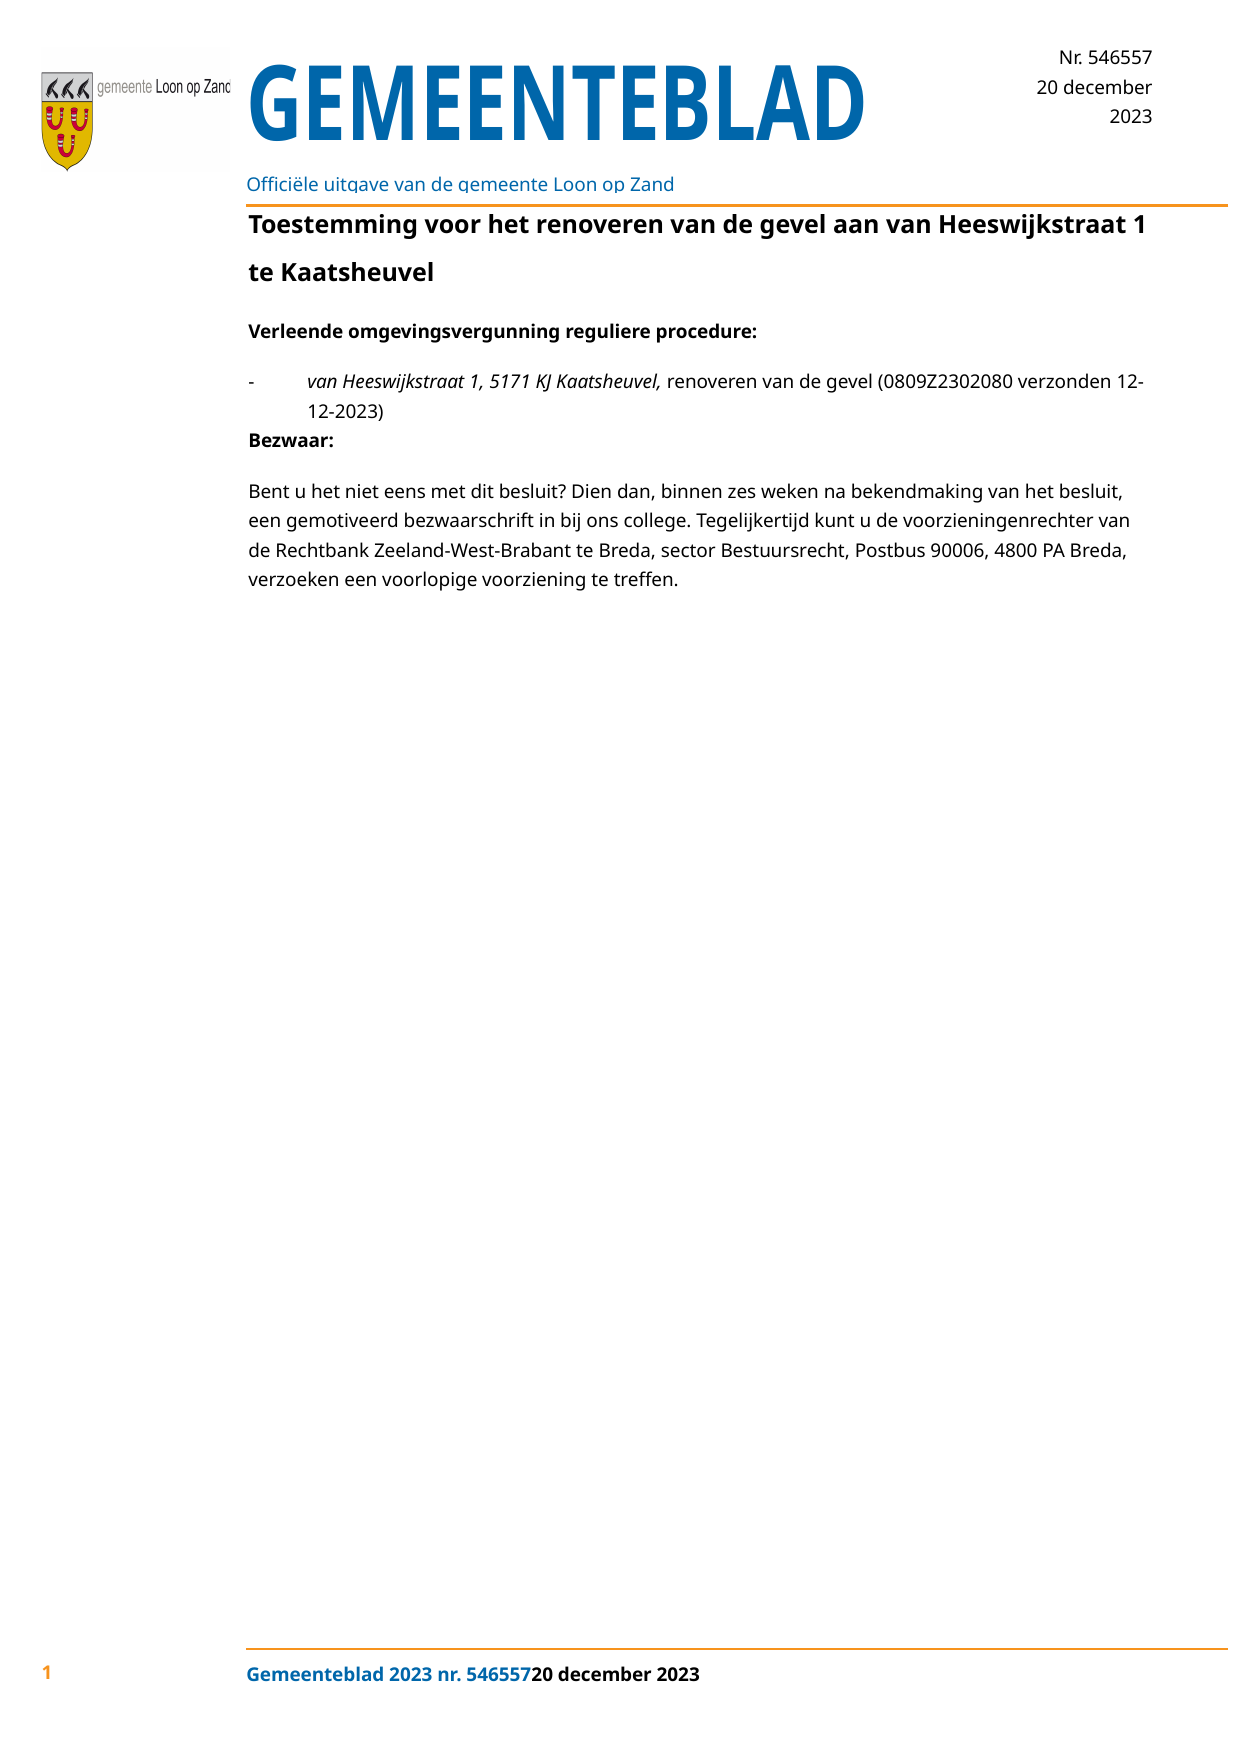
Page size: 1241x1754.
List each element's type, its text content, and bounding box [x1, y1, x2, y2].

text Verleende omgevingsvergunning reguliere procedure: [248, 318, 1152, 344]
picture [41, 47, 231, 172]
text Bent u het niet eens met dit besluit? Dien dan, binnen zes weken na bekendmaking van het besluit, een gemotiveerd bezwaarschrift in bij ons college. Tegelijkertijd kunt u de voorzieningenrechter van de Rechtbank Zeeland-West-Brabant te Breda, sector Bestuursrecht, Postbus 90006, 4800 PA Breda, verzoeken een voorlopige voorziening te treffen. [248, 478, 1152, 592]
list van Heeswijkstraat 1, 5171 KJ Kaatsheuvel, renoveren van de gevel (0809Z2302080 verzonden 12-12-2023) [248, 368, 1152, 424]
text Bezwaar: [248, 427, 1152, 453]
text Toestemming voor het renoveren van de gevel aan van Heeswijkstraat 1 te Kaatsheuvel [248, 207, 1152, 288]
